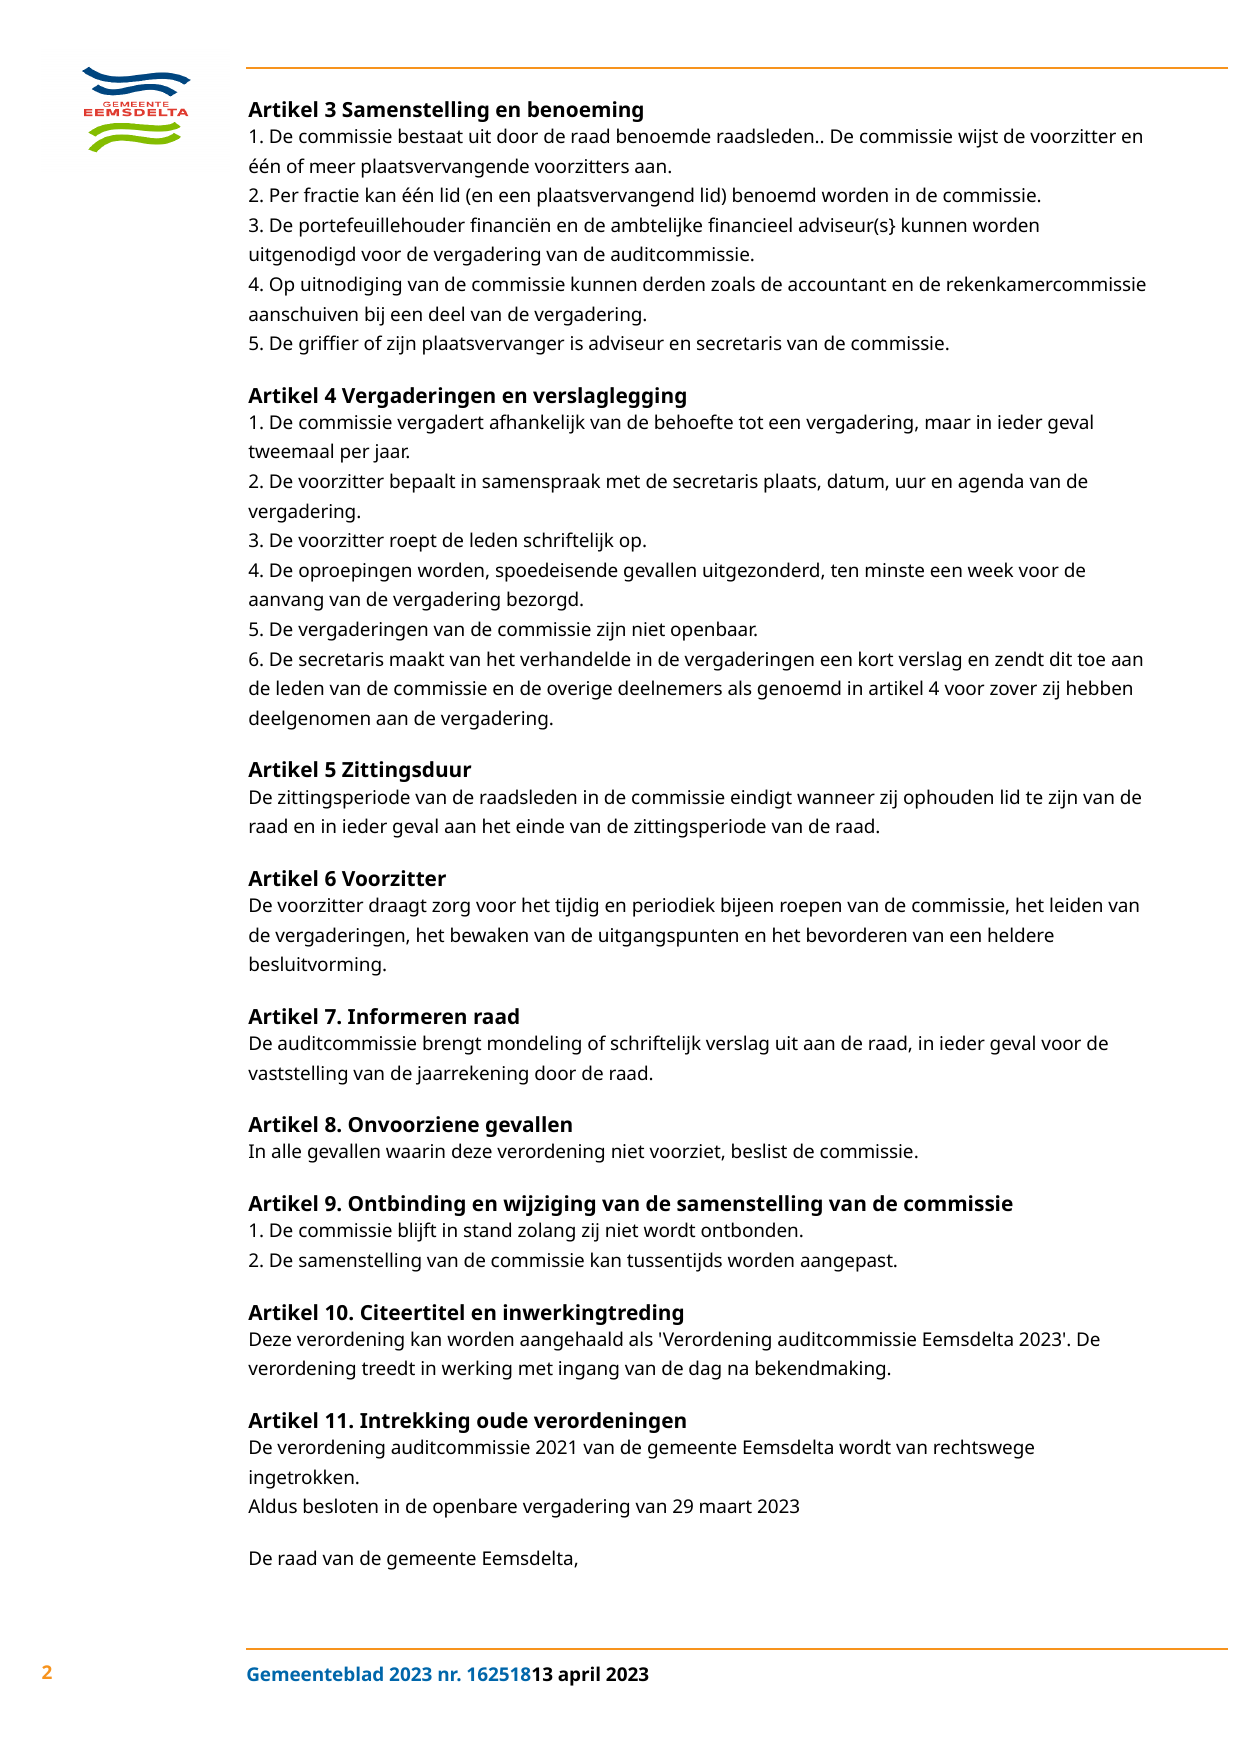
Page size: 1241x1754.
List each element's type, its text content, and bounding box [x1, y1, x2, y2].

text 3. De portefeuillehouder financiën en de ambtelijke financieel adviseur(s} kunnen worden uitgenodigd voor de vergadering van de auditcommissie. [248, 212, 1152, 267]
text Artikel 3 Samenstelling en benoeming [248, 95, 1152, 123]
text Artikel 11. Intrekking oude verordeningen [248, 1406, 1152, 1434]
text In alle gevallen waarin deze verordening niet voorziet, beslist de commissie. [248, 1139, 1152, 1164]
text Artikel 9. Ontbinding en wijziging van de samenstelling van de commissie [248, 1189, 1152, 1218]
text De voorzitter draagt zorg voor het tijdig en periodiek bijeen roepen van de commissie, het leiden van de vergaderingen, het bewaken van de uitgangspunten en het bevorderen van een heldere besluitvorming. [248, 892, 1152, 977]
text 2. De voorzitter bepaalt in samenspraak met de secretaris plaats, datum, uur en agenda van de vergadering. [248, 468, 1152, 524]
text 2. Per fractie kan één lid (en een plaatsvervangend lid) benoemd worden in de commissie. [248, 182, 1152, 208]
text Artikel 6 Voorzitter [248, 864, 1152, 892]
text 4. Op uitnodiging van de commissie kunnen derden zoals de accountant en de rekenkamercommissie aanschuiven bij een deel van de vergadering. [248, 271, 1152, 326]
text 2. De samenstelling van de commissie kan tussentijds worden aangepast. [248, 1247, 1152, 1273]
text Artikel 8. Onvoorziene gevallen [248, 1110, 1152, 1139]
text 5. De griffier of zijn plaatsvervanger is adviseur en secretaris van de commissie. [248, 330, 1152, 356]
text 1. De commissie blijft in stand zolang zij niet wordt ontbonden. [248, 1218, 1152, 1243]
text 5. De vergaderingen van de commissie zijn niet openbaar. [248, 616, 1152, 642]
text De verordening auditcommissie 2021 van de gemeente Eemsdelta wordt van rechtswege ingetrokken. [248, 1434, 1152, 1490]
text 6. De secretaris maakt van het verhandelde in de vergaderingen een kort verslag en zendt dit toe aan de leden van de commissie en de overige deelnemers als genoemd in artikel 4 voor zover zij hebben deelgenomen aan de vergadering. [248, 646, 1152, 731]
text 1. De commissie bestaat uit door de raad benoemde raadsleden.. De commissie wijst de voorzitter en één of meer plaatsvervangende voorzitters aan. [248, 123, 1152, 178]
text De auditcommissie brengt mondeling of schriftelijk verslag uit aan de raad, in ieder geval voor de vaststelling van de jaarrekening door de raad. [248, 1030, 1152, 1086]
text Artikel 10. Citeertitel en inwerkingtreding [248, 1298, 1152, 1326]
text Aldus besloten in de openbare vergadering van 29 maart 2023 [248, 1494, 1152, 1519]
text 1. De commissie vergadert afhankelijk van de behoefte tot een vergadering, maar in ieder geval tweemaal per jaar. [248, 409, 1152, 464]
text De zittingsperiode van de raadsleden in de commissie eindigt wanneer zij ophouden lid te zijn van de raad en in ieder geval aan het einde van de zittingsperiode van de raad. [248, 784, 1152, 839]
text Artikel 7. Informeren raad [248, 1002, 1152, 1030]
text Deze verordening kan worden aangehaald als 'Verordening auditcommissie Eemsdelta 2023'. De verordening treedt in werking met ingang van de dag na bekendmaking. [248, 1326, 1152, 1381]
text Artikel 5 Zittingsduur [248, 755, 1152, 784]
text 3. De voorzitter roept de leden schriftelijk op. [248, 527, 1152, 553]
picture [41, 47, 231, 172]
text 4. De oproepingen worden, spoedeisende gevallen uitgezonderd, ten minste een week voor de aanvang van de vergadering bezorgd. [248, 557, 1152, 612]
text De raad van de gemeente Eemsdelta, [248, 1545, 1152, 1571]
text Artikel 4 Vergaderingen en verslaglegging [248, 381, 1152, 409]
